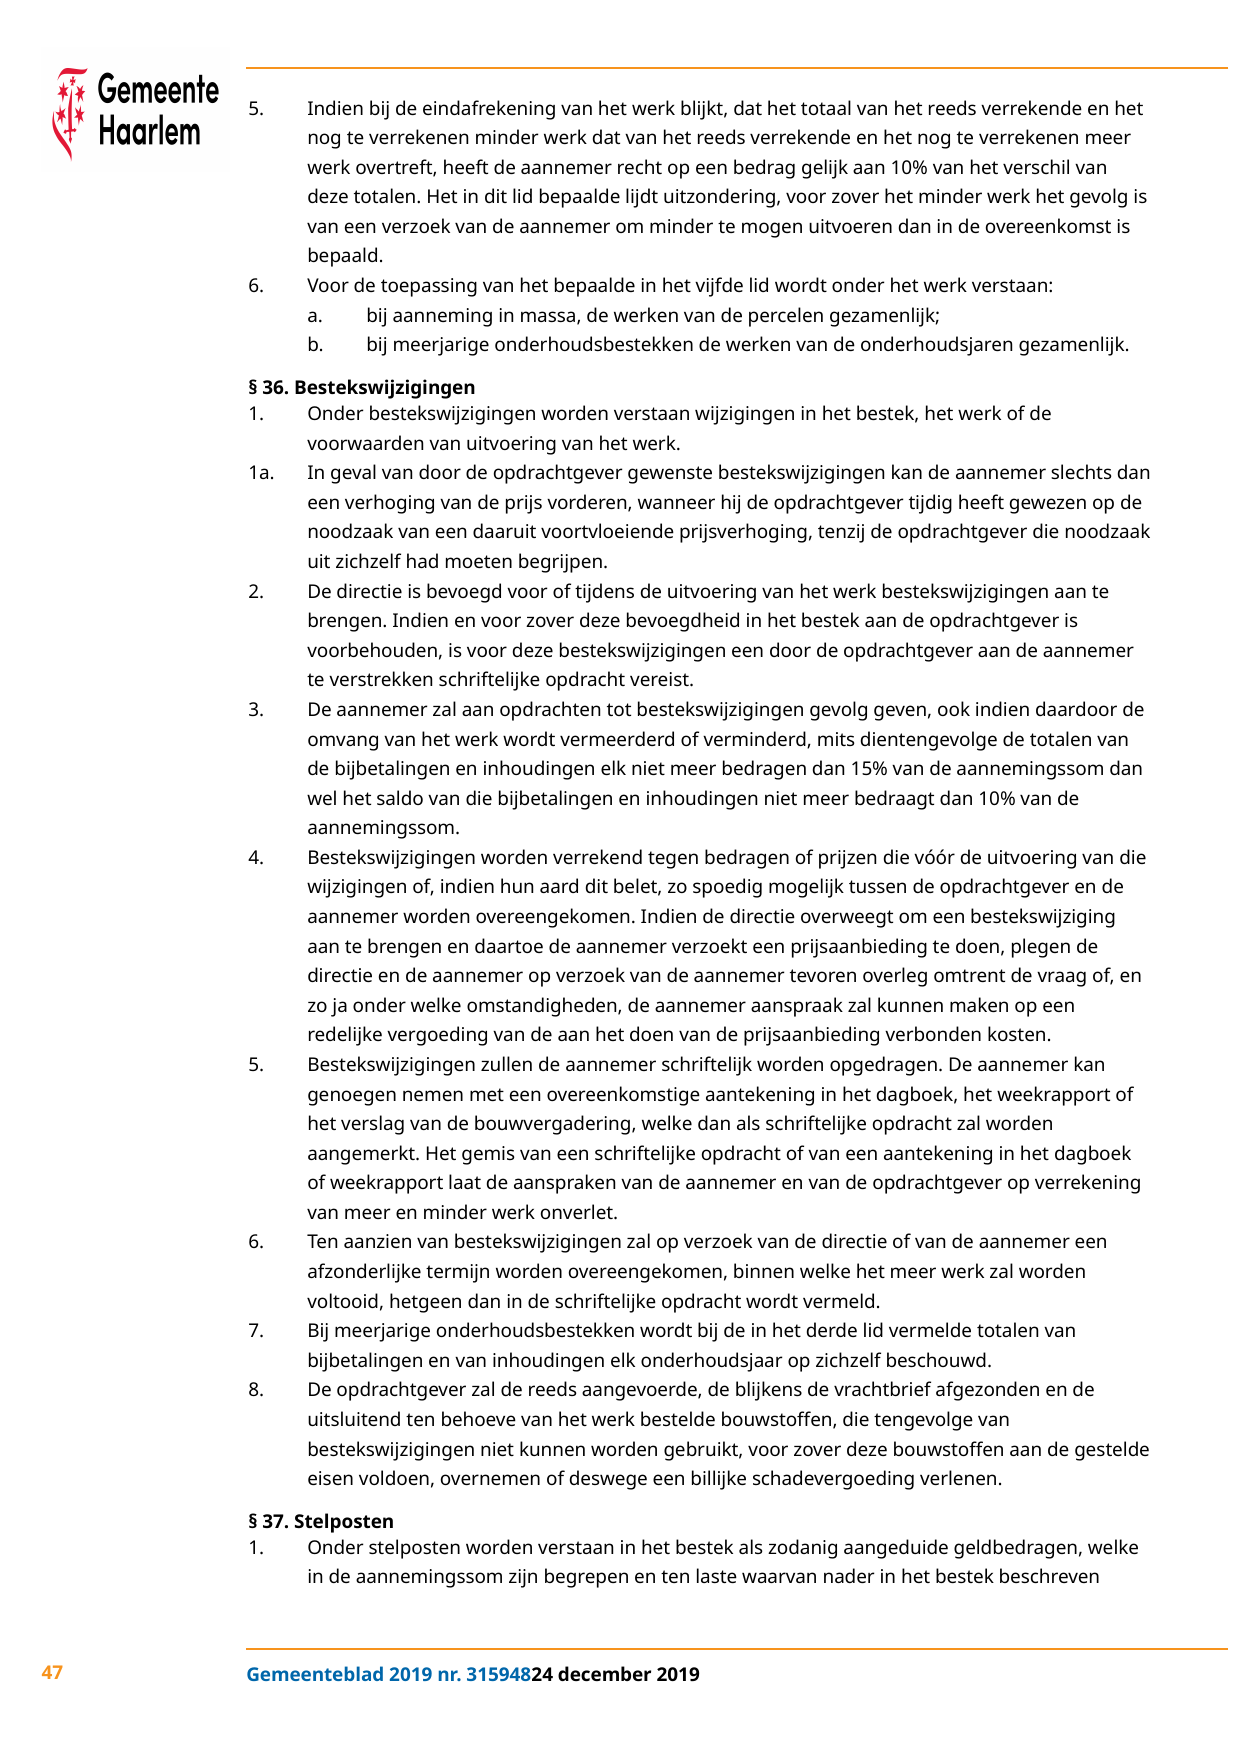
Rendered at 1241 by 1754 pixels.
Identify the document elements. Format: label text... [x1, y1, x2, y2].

list Bestekswijzigingen zullen de aannemer schriftelijk worden opgedragen. De aannemer kan genoegen nemen met een overeenkomstige aantekening in het dagboek, het weekrapport of het verslag van de bouwvergadering, welke dan als schriftelijke opdracht zal worden aangemerkt. Het gemis van een schriftelijke opdracht of van een aantekening in het dagboek of weekrapport laat de aanspraken van de aannemer en van de opdrachtgever op verrekening van meer en minder werk onverlet. [248, 1051, 1152, 1225]
list Ten aanzien van bestekswijzigingen zal op verzoek van de directie of van de aannemer een afzonderlijke termijn worden overeengekomen, binnen welke het meer werk zal worden voltooid, hetgeen dan in de schriftelijke opdracht wordt vermeld. [248, 1229, 1152, 1313]
list De directie is bevoegd voor of tijdens de uitvoering van het werk bestekswijzigingen aan te brengen. Indien en voor zover deze bevoegdheid in het bestek aan de opdrachtgever is voorbehouden, is voor deze bestekswijzigingen een door de opdrachtgever aan de aannemer te verstrekken schriftelijke opdracht vereist. [248, 578, 1152, 692]
text § 37. Stelposten [248, 1508, 1152, 1534]
list Bij meerjarige onderhoudsbestekken wordt bij de in het derde lid vermelde totalen van bijbetalingen en van inhoudingen elk onderhoudsjaar op zichzelf beschouwd. [248, 1317, 1152, 1373]
list De aannemer zal aan opdrachten tot bestekswijzigingen gevolg geven, ook indien daardoor de omvang van het werk wordt vermeerderd of verminderd, mits dientengevolge de totalen van de bijbetalingen en inhoudingen elk niet meer bedragen dan 15% van de aannemingssom dan wel het saldo van die bijbetalingen en inhoudingen niet meer bedraagt dan 10% van de aannemingssom. [248, 696, 1152, 840]
list Voor de toepassing van het bepaalde in het vijfde lid wordt onder het werk verstaan: [248, 272, 1152, 298]
list Onder stelposten worden verstaan in het bestek als zodanig aangeduide geldbedragen, welke in de aannemingssom zijn begrepen en ten laste waarvan nader in het bestek beschreven [248, 1534, 1152, 1589]
list Bestekswijzigingen worden verrekend tegen bedragen of prijzen die vóór de uitvoering van die wijzigingen of, indien hun aard dit belet, zo spoedig mogelijk tussen de opdrachtgever en de aannemer worden overeengekomen. Indien de directie overweegt om een bestekswijziging aan te brengen en daartoe de aannemer verzoekt een prijsaanbieding te doen, plegen de directie en de aannemer op verzoek van de aannemer tevoren overleg omtrent de vraag of, en zo ja onder welke omstandigheden, de aannemer aanspraak zal kunnen maken op een redelijke vergoeding van de aan het doen van de prijsaanbieding verbonden kosten. [248, 844, 1152, 1047]
list bij meerjarige onderhoudsbestekken de werken van de onderhoudsjaren gezamenlijk. [307, 331, 1152, 357]
picture [41, 47, 231, 172]
text § 36. Bestekswijzigingen [248, 374, 1152, 400]
list Onder bestekswijzigingen worden verstaan wijzigingen in het bestek, het werk of de voorwaarden van uitvoering van het werk. [248, 400, 1152, 456]
list In geval van door de opdrachtgever gewenste bestekswijzigingen kan de aannemer slechts dan een verhoging van de prijs vorderen, wanneer hij de opdrachtgever tijdig heeft gewezen op de noodzaak van een daaruit voortvloeiende prijsverhoging, tenzij de opdrachtgever die noodzaak uit zichzelf had moeten begrijpen. [248, 459, 1152, 574]
list bij aanneming in massa, de werken van de percelen gezamenlijk; [307, 302, 1152, 328]
list Indien bij de eindafrekening van het werk blijkt, dat het totaal van het reeds verrekende en het nog te verrekenen minder werk dat van het reeds verrekende en het nog te verrekenen meer werk overtreft, heeft de aannemer recht op een bedrag gelijk aan 10% van het verschil van deze totalen. Het in dit lid bepaalde lijdt uitzondering, voor zover het minder werk het gevolg is van een verzoek van de aannemer om minder te mogen uitvoeren dan in de overeenkomst is bepaald. [248, 95, 1152, 268]
list De opdrachtgever zal de reeds aangevoerde, de blijkens de vrachtbrief afgezonden en de uitsluitend ten behoeve van het werk bestelde bouwstoffen, die tengevolge van bestekswijzigingen niet kunnen worden gebruikt, voor zover deze bouwstoffen aan de gestelde eisen voldoen, overnemen of deswege een billijke schadevergoeding verlenen. [248, 1377, 1152, 1491]
